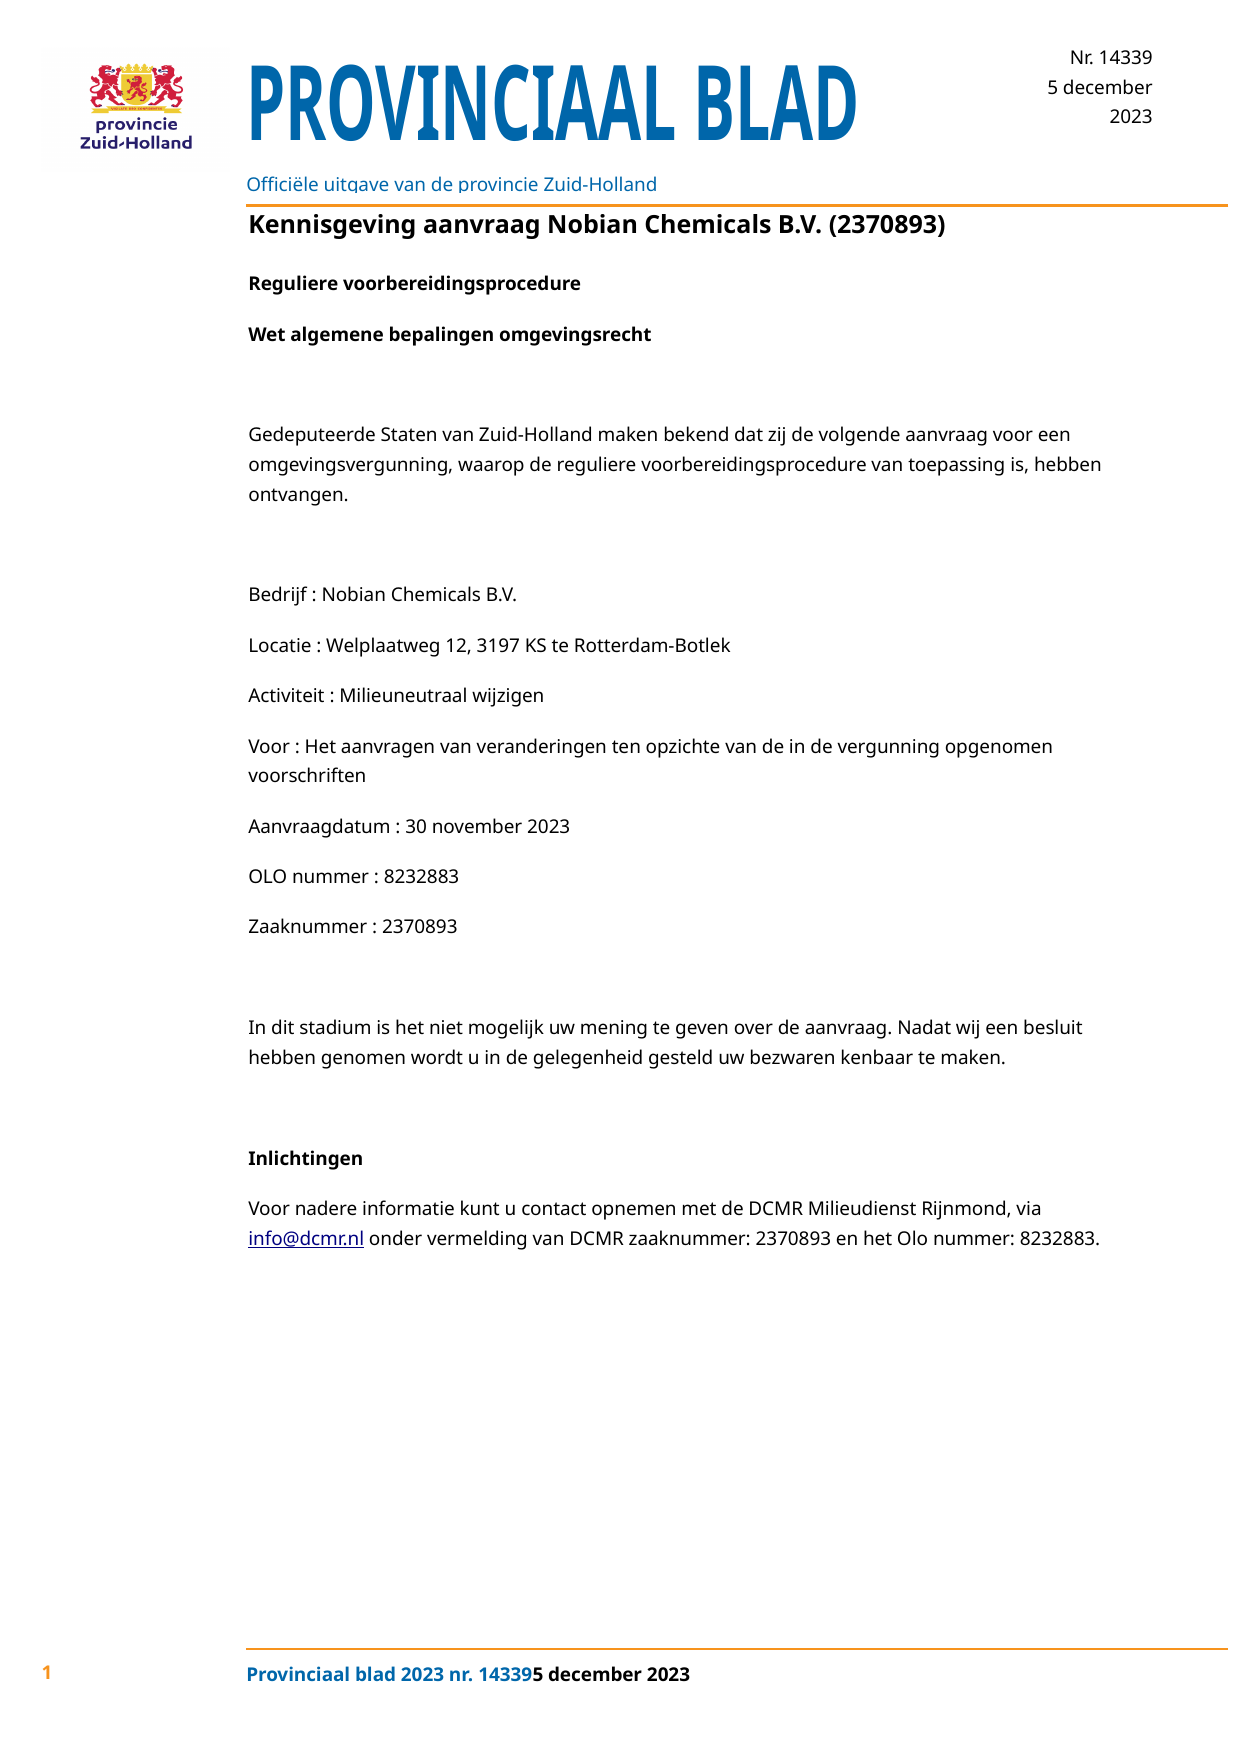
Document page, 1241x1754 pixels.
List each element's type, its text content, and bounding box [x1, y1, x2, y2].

text Inlichtingen [248, 1145, 1152, 1171]
text Activiteit : Milieuneutraal wijzigen [248, 682, 1152, 708]
text Voor : Het aanvragen van veranderingen ten opzichte van de in de vergunning opgenomen voorschriften [248, 733, 1152, 788]
text Zaaknummer : 2370893 [248, 914, 1152, 939]
text Bedrijf : Nobian Chemicals B.V. [248, 582, 1152, 607]
text In dit stadium is het niet mogelijk uw mening te geven over de aanvraag. Nadat wij een besluit hebben genomen wordt u in de gelegenheid gesteld uw bezwaren kenbaar te maken. [248, 1014, 1152, 1070]
text Wet algemene bepalingen omgevingsrecht [248, 321, 1152, 346]
picture [41, 47, 231, 172]
text Aanvraagdatum : 30 november 2023 [248, 813, 1152, 838]
text OLO nummer : 8232883 [248, 863, 1152, 889]
text Reguliere voorbereidingsprocedure [248, 270, 1152, 296]
text Voor nadere informatie kunt u contact opnemen met de DCMR Milieudienst Rijnmond, via info@dcmr.nl onder vermelding van DCMR zaaknummer: 2370893 en het Olo nummer: 8232883. [248, 1195, 1152, 1251]
text Gedeputeerde Staten van Zuid-Holland maken bekend dat zij de volgende aanvraag voor een omgevingsvergunning, waarop de reguliere voorbereidingsprocedure van toepassing is, hebben ontvangen. [248, 422, 1152, 506]
text Locatie : Welplaatweg 12, 3197 KS te Rotterdam-Botlek [248, 632, 1152, 658]
text Kennisgeving aanvraag Nobian Chemicals B.V. (2370893) [248, 207, 1152, 241]
